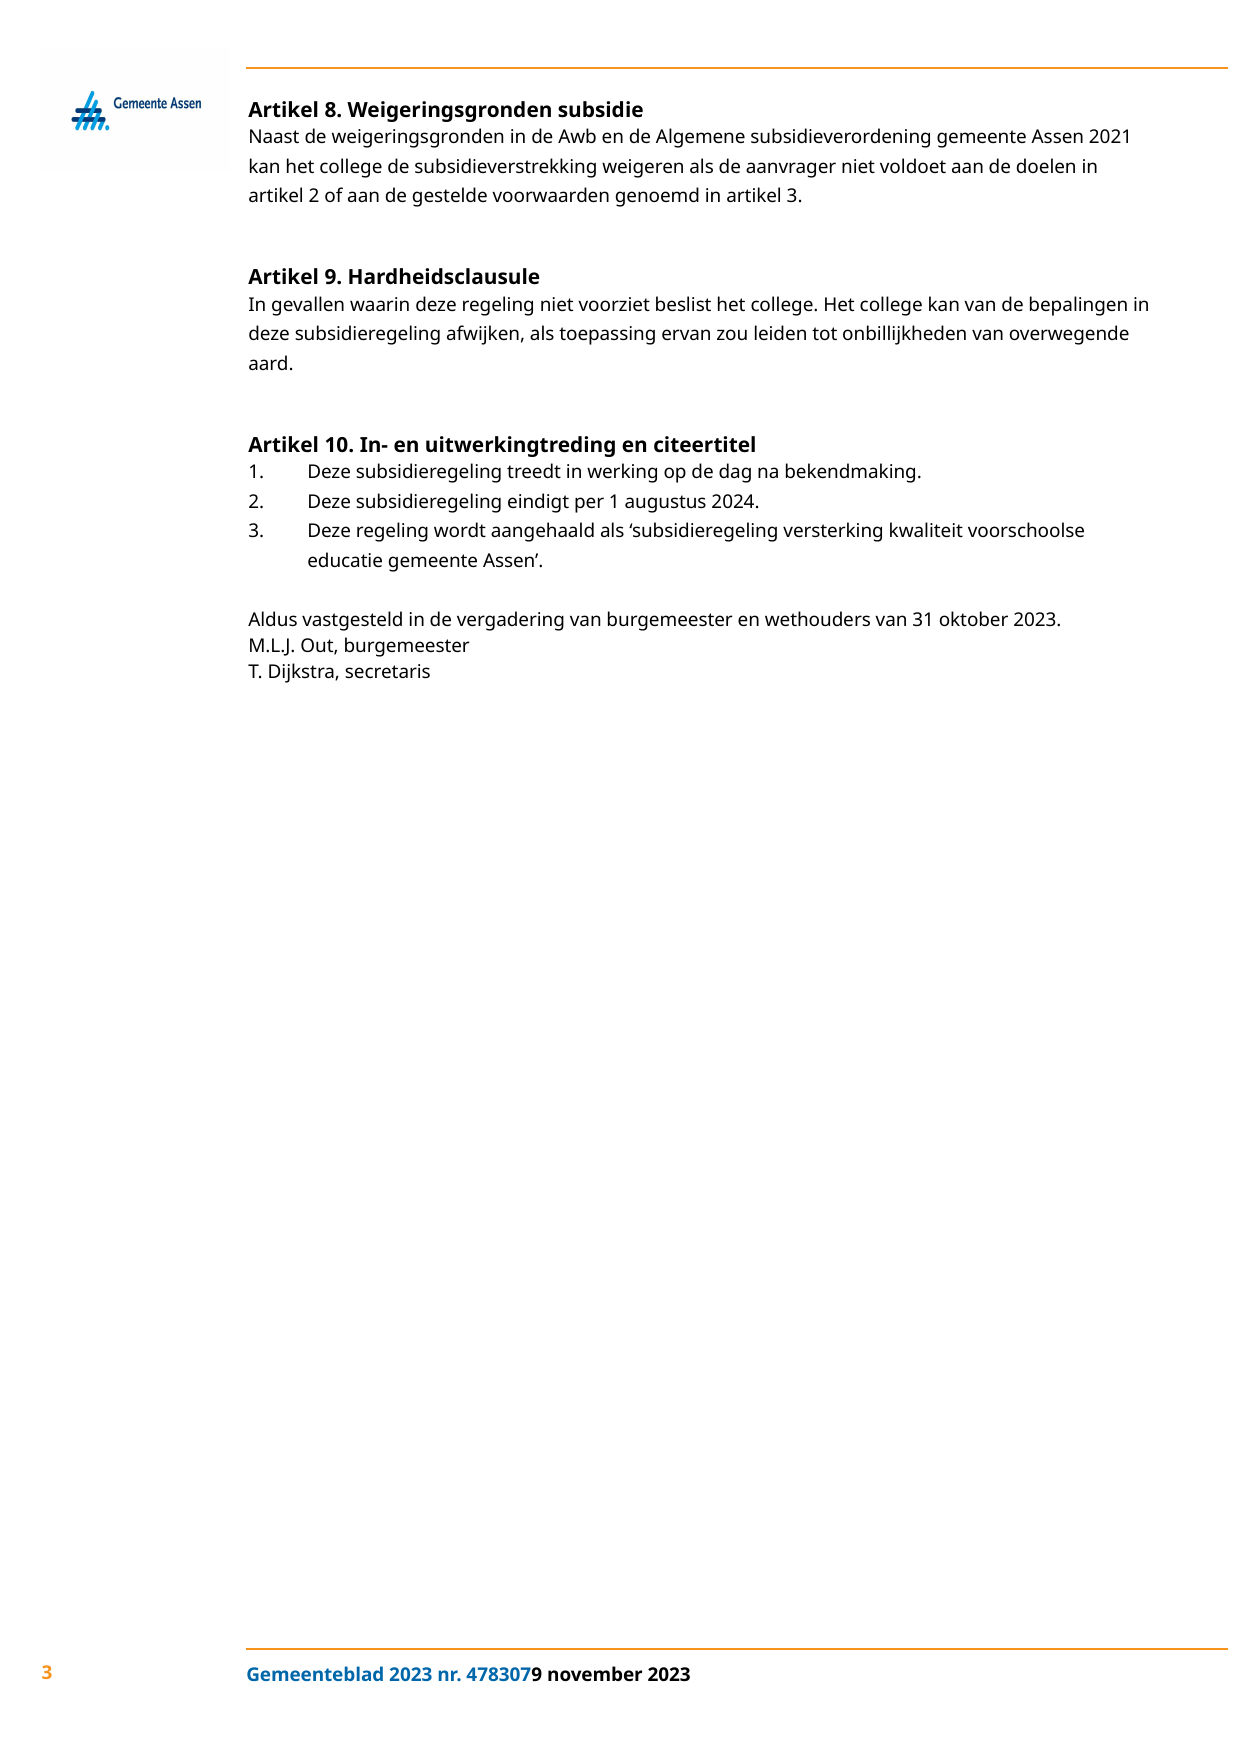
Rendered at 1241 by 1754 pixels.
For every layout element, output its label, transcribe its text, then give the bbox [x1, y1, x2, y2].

text In gevallen waarin deze regeling niet voorziet beslist het college. Het college kan van de bepalingen in deze subsidieregeling afwijken, als toepassing ervan zou leiden tot onbillijkheden van overwegende aard. [248, 291, 1152, 376]
list Deze regeling wordt aangehaald als ‘subsidieregeling versterking kwaliteit voorschoolse educatie gemeente Assen’. [248, 518, 1152, 573]
text T. Dijkstra, secretaris [248, 658, 1152, 683]
text Artikel 10. In- en uitwerkingtreding en citeertitel [248, 430, 1152, 458]
text M.L.J. Out, burgemeester [248, 632, 1152, 658]
list Deze subsidieregeling eindigt per 1 augustus 2024. [248, 488, 1152, 514]
picture [41, 47, 231, 172]
text Artikel 8. Weigeringsgronden subsidie [248, 95, 1152, 123]
text Naast de weigeringsgronden in de Awb en de Algemene subsidieverordening gemeente Assen 2021 kan het college de subsidieverstrekking weigeren als de aanvrager niet voldoet aan de doelen in artikel 2 of aan de gestelde voorwaarden genoemd in artikel 3. [248, 123, 1152, 208]
list Deze subsidieregeling treedt in werking op de dag na bekendmaking. [248, 458, 1152, 484]
text Aldus vastgesteld in de vergadering van burgemeester en wethouders van 31 oktober 2023. [248, 606, 1152, 632]
text Artikel 9. Hardheidsclausule [248, 262, 1152, 291]
